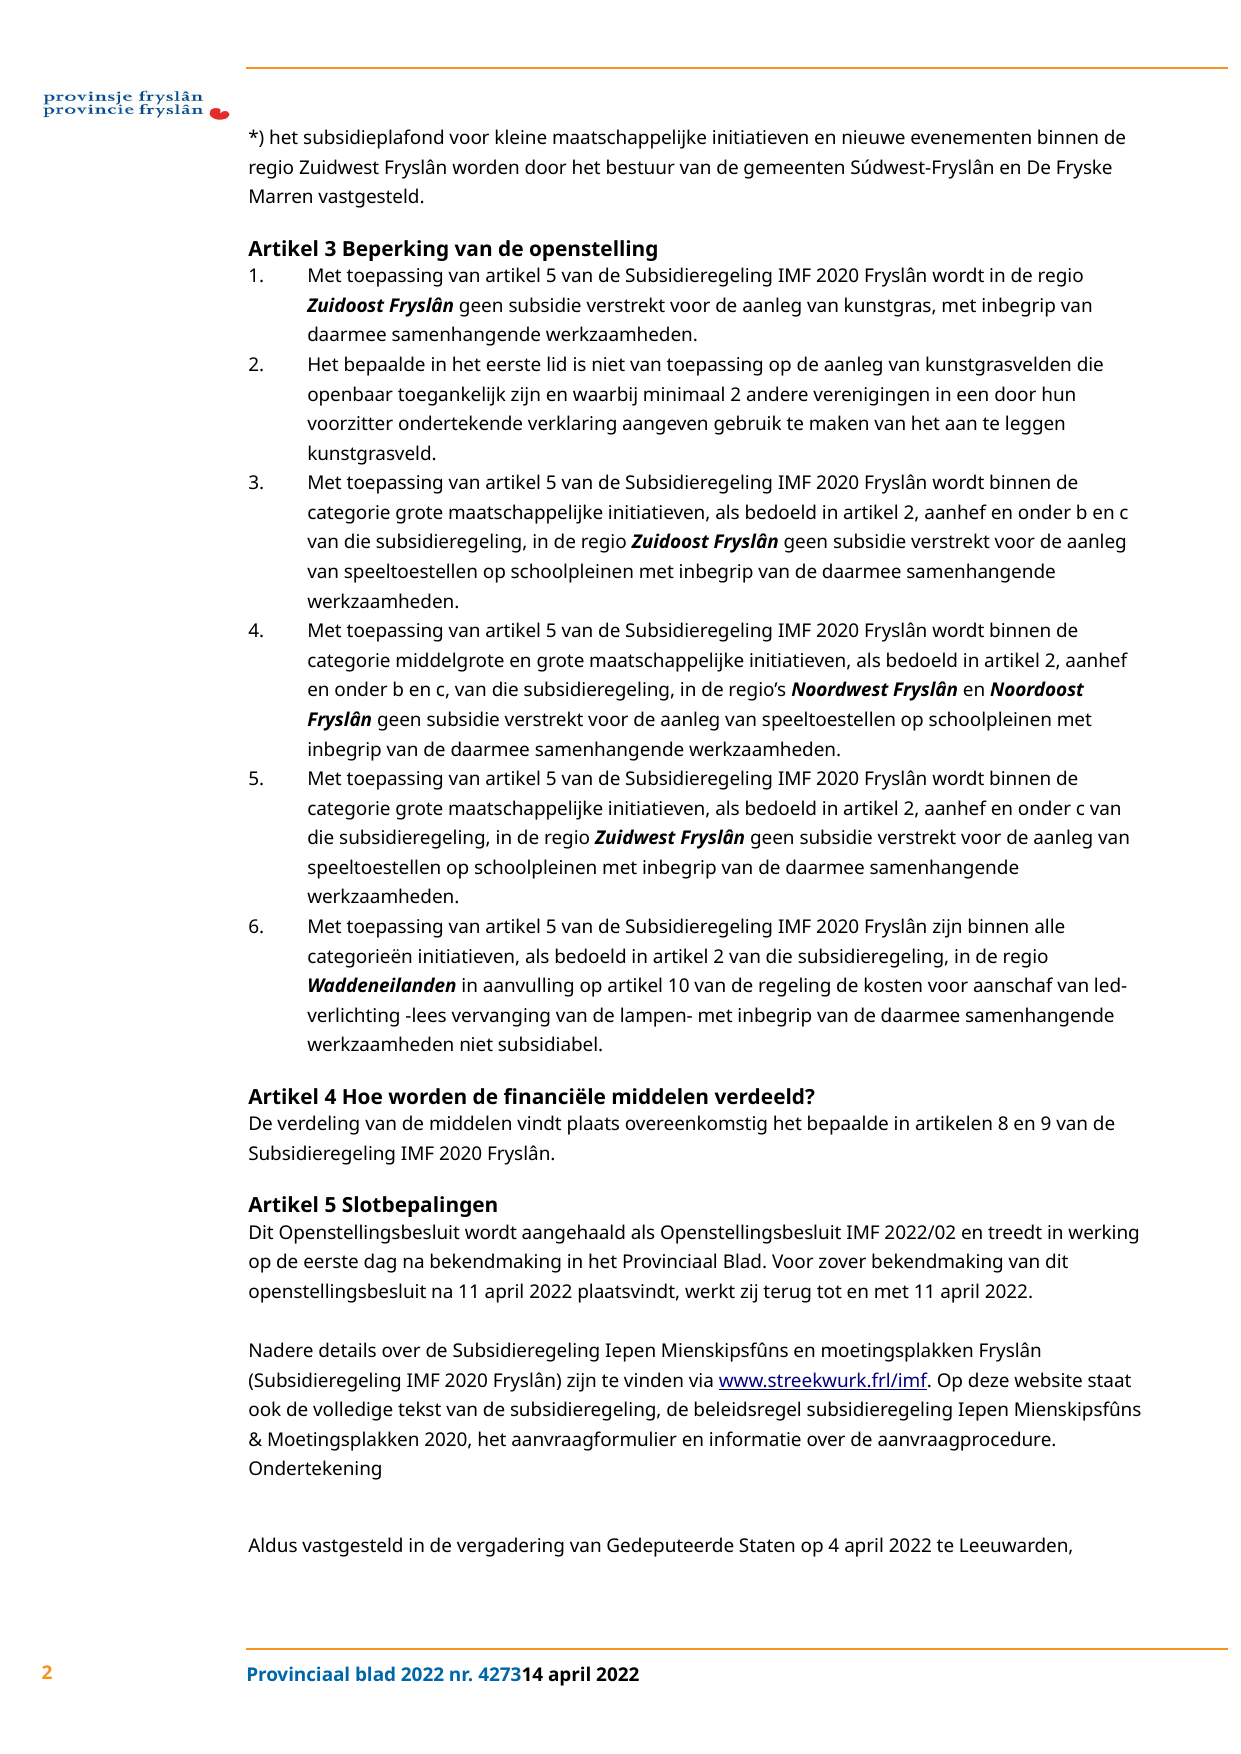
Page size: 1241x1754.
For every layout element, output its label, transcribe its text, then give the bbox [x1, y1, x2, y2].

text Nadere details over de Subsidieregeling Iepen Mienskipsfûns en moetingsplakken Fryslân (Subsidieregeling IMF 2020 Fryslân) zijn te vinden via www.streekwurk.frl/imf. Op deze website staat ook de volledige tekst van de subsidieregeling, de beleidsregel subsidieregeling Iepen Mienskipsfûns & Moetingsplakken 2020, het aanvraagformulier en informatie over de aanvraagprocedure. [248, 1337, 1152, 1452]
list Met toepassing van artikel 5 van de Subsidieregeling IMF 2020 Fryslân wordt binnen de categorie grote maatschappelijke initiatieven, als bedoeld in artikel 2, aanhef en onder b en c van die subsidieregeling, in de regio Zuidoost Fryslân geen subsidie verstrekt voor de aanleg van speeltoestellen op schoolpleinen met inbegrip van de daarmee samenhangende werkzaamheden. [248, 469, 1152, 613]
text Aldus vastgesteld in de vergadering van Gedeputeerde Staten op 4 april 2022 te Leeuwarden, [248, 1533, 1152, 1558]
text Dit Openstellingsbesluit wordt aangehaald als Openstellingsbesluit IMF 2022/02 en treedt in werking op de eerste dag na bekendmaking in het Provinciaal Blad. Voor zover bekendmaking van dit openstellingsbesluit na 11 april 2022 plaatsvindt, werkt zij terug tot en met 11 april 2022. [248, 1219, 1152, 1304]
list Met toepassing van artikel 5 van de Subsidieregeling IMF 2020 Fryslân zijn binnen alle categorieën initiatieven, als bedoeld in artikel 2 van die subsidieregeling, in de regio Waddeneilanden in aanvulling op artikel 10 van de regeling de kosten voor aanschaf van led-verlichting -lees vervanging van de lampen- met inbegrip van de daarmee samenhangende werkzaamheden niet subsidiabel. [248, 913, 1152, 1057]
picture [41, 47, 231, 172]
text Artikel 5 Slotbepalingen [248, 1190, 1152, 1219]
text *) het subsidieplafond voor kleine maatschappelijke initiatieven en nieuwe evenementen binnen de regio Zuidwest Fryslân worden door het bestuur van de gemeenten Súdwest-Fryslân en De Fryske Marren vastgesteld. [248, 124, 1152, 209]
list Met toepassing van artikel 5 van de Subsidieregeling IMF 2020 Fryslân wordt binnen de categorie middelgrote en grote maatschappelijke initiatieven, als bedoeld in artikel 2, aanhef en onder b en c, van die subsidieregeling, in de regio’s Noordwest Fryslân en Noordoost Fryslân geen subsidie verstrekt voor de aanleg van speeltoestellen op schoolpleinen met inbegrip van de daarmee samenhangende werkzaamheden. [248, 617, 1152, 761]
text Ondertekening [248, 1456, 1152, 1481]
list Met toepassing van artikel 5 van de Subsidieregeling IMF 2020 Fryslân wordt binnen de categorie grote maatschappelijke initiatieven, als bedoeld in artikel 2, aanhef en onder c van die subsidieregeling, in de regio Zuidwest Fryslân geen subsidie verstrekt voor de aanleg van speeltoestellen op schoolpleinen met inbegrip van de daarmee samenhangende werkzaamheden. [248, 765, 1152, 909]
text Artikel 4 Hoe worden de financiële middelen verdeeld? [248, 1082, 1152, 1110]
list Het bepaalde in het eerste lid is niet van toepassing op de aanleg van kunstgrasvelden die openbaar toegankelijk zijn en waarbij minimaal 2 andere verenigingen in een door hun voorzitter ondertekende verklaring aangeven gebruik te maken van het aan te leggen kunstgrasveld. [248, 351, 1152, 466]
list Met toepassing van artikel 5 van de Subsidieregeling IMF 2020 Fryslân wordt in de regio Zuidoost Fryslân geen subsidie verstrekt voor de aanleg van kunstgras, met inbegrip van daarmee samenhangende werkzaamheden. [248, 262, 1152, 347]
text De verdeling van de middelen vindt plaats overeenkomstig het bepaalde in artikelen 8 en 9 van de Subsidieregeling IMF 2020 Fryslân. [248, 1110, 1152, 1166]
text Artikel 3 Beperking van de openstelling [248, 234, 1152, 262]
